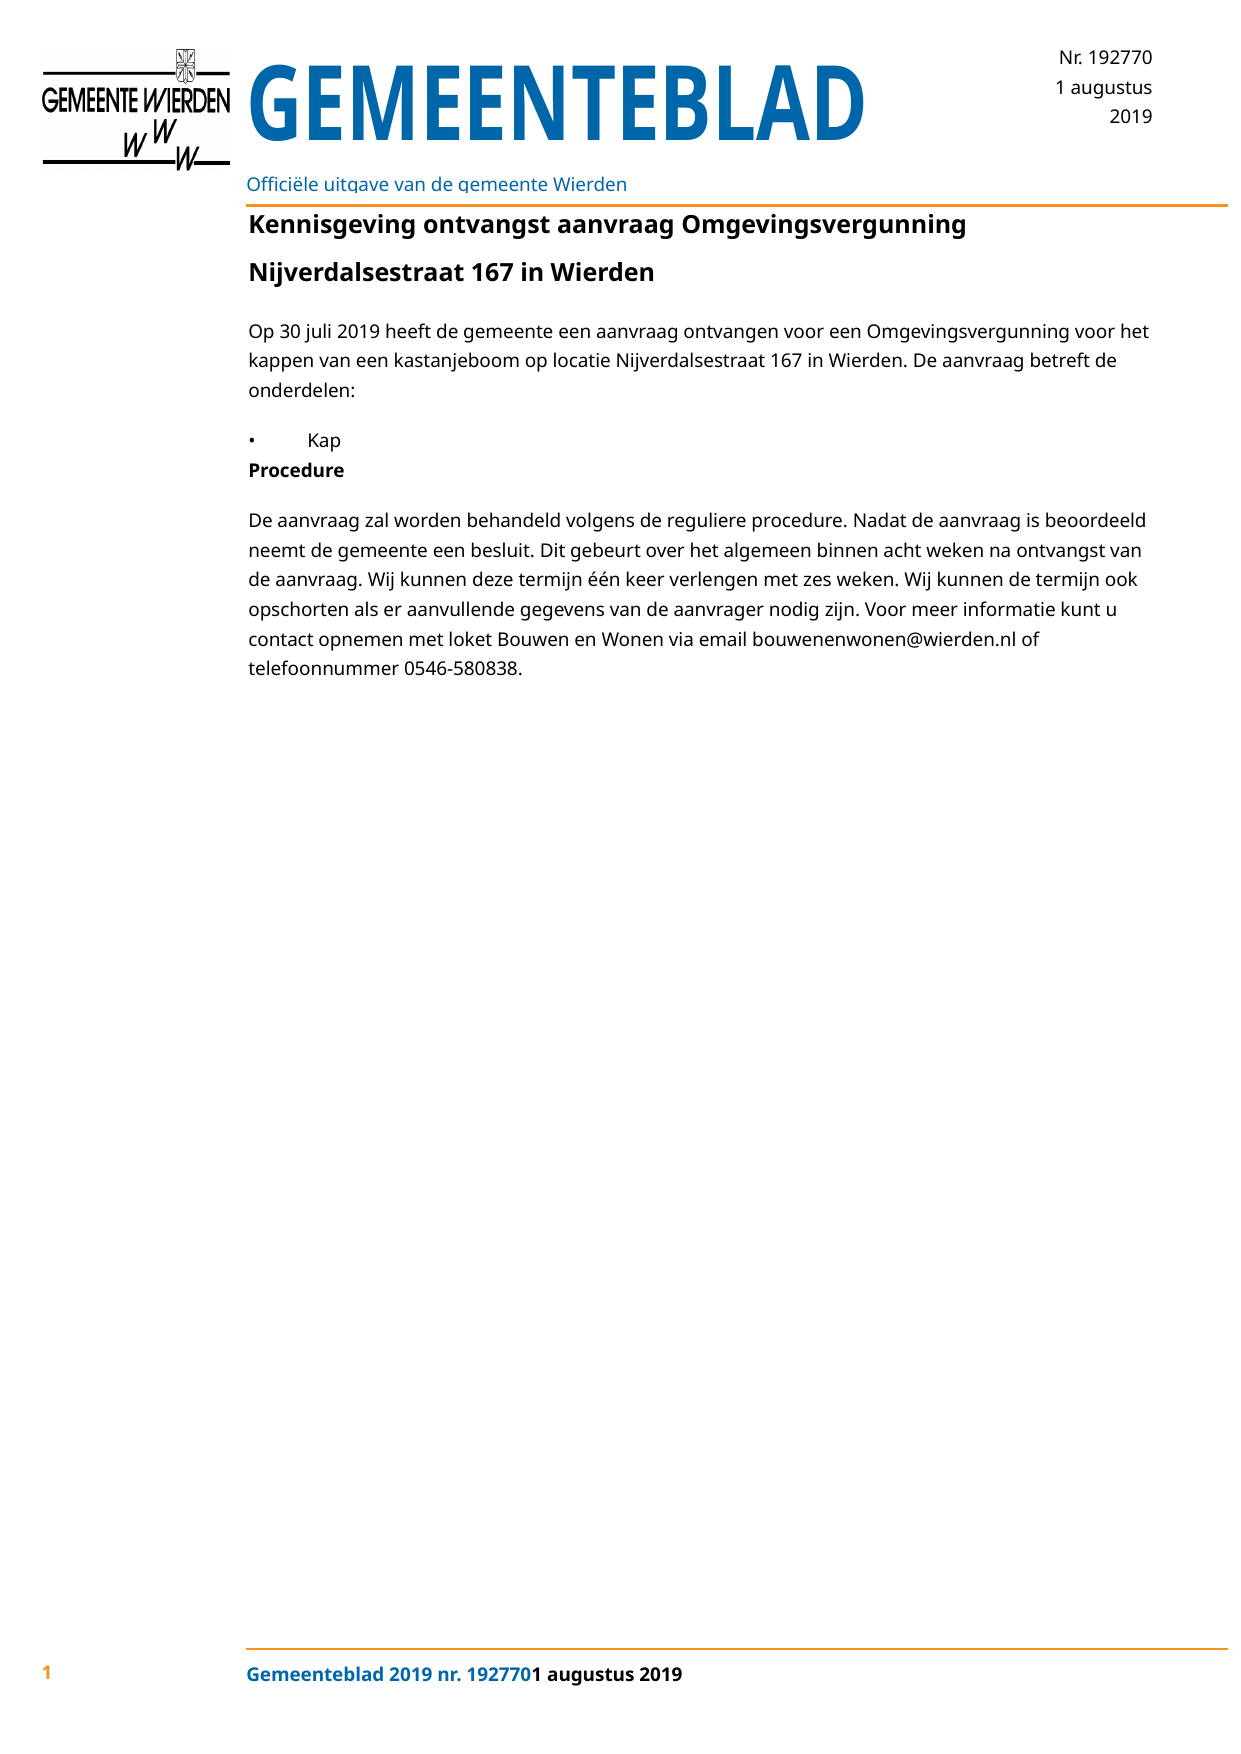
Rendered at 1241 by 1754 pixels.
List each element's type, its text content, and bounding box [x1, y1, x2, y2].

text De aanvraag zal worden behandeld volgens de reguliere procedure. Nadat de aanvraag is beoordeeld neemt de gemeente een besluit. Dit gebeurt over het algemeen binnen acht weken na ontvangst van de aanvraag. Wij kunnen deze termijn één keer verlengen met zes weken. Wij kunnen de termijn ook opschorten als er aanvullende gegevens van de aanvrager nodig zijn. Voor meer informatie kunt u contact opnemen met loket Bouwen en Wonen via email bouwenenwonen@wierden.nl of telefoonnummer 0546-580838. [248, 507, 1152, 681]
text Kennisgeving ontvangst aanvraag Omgevingsvergunning Nijverdalsestraat 167 in Wierden [248, 207, 1152, 288]
text Op 30 juli 2019 heeft de gemeente een aanvraag ontvangen voor een Omgevingsvergunning voor het kappen van een kastanjeboom op locatie Nijverdalsestraat 167 in Wierden. De aanvraag betreft de onderdelen: [248, 318, 1152, 403]
picture [41, 47, 231, 172]
text Procedure [248, 457, 1152, 483]
list Kap [248, 427, 1152, 453]
